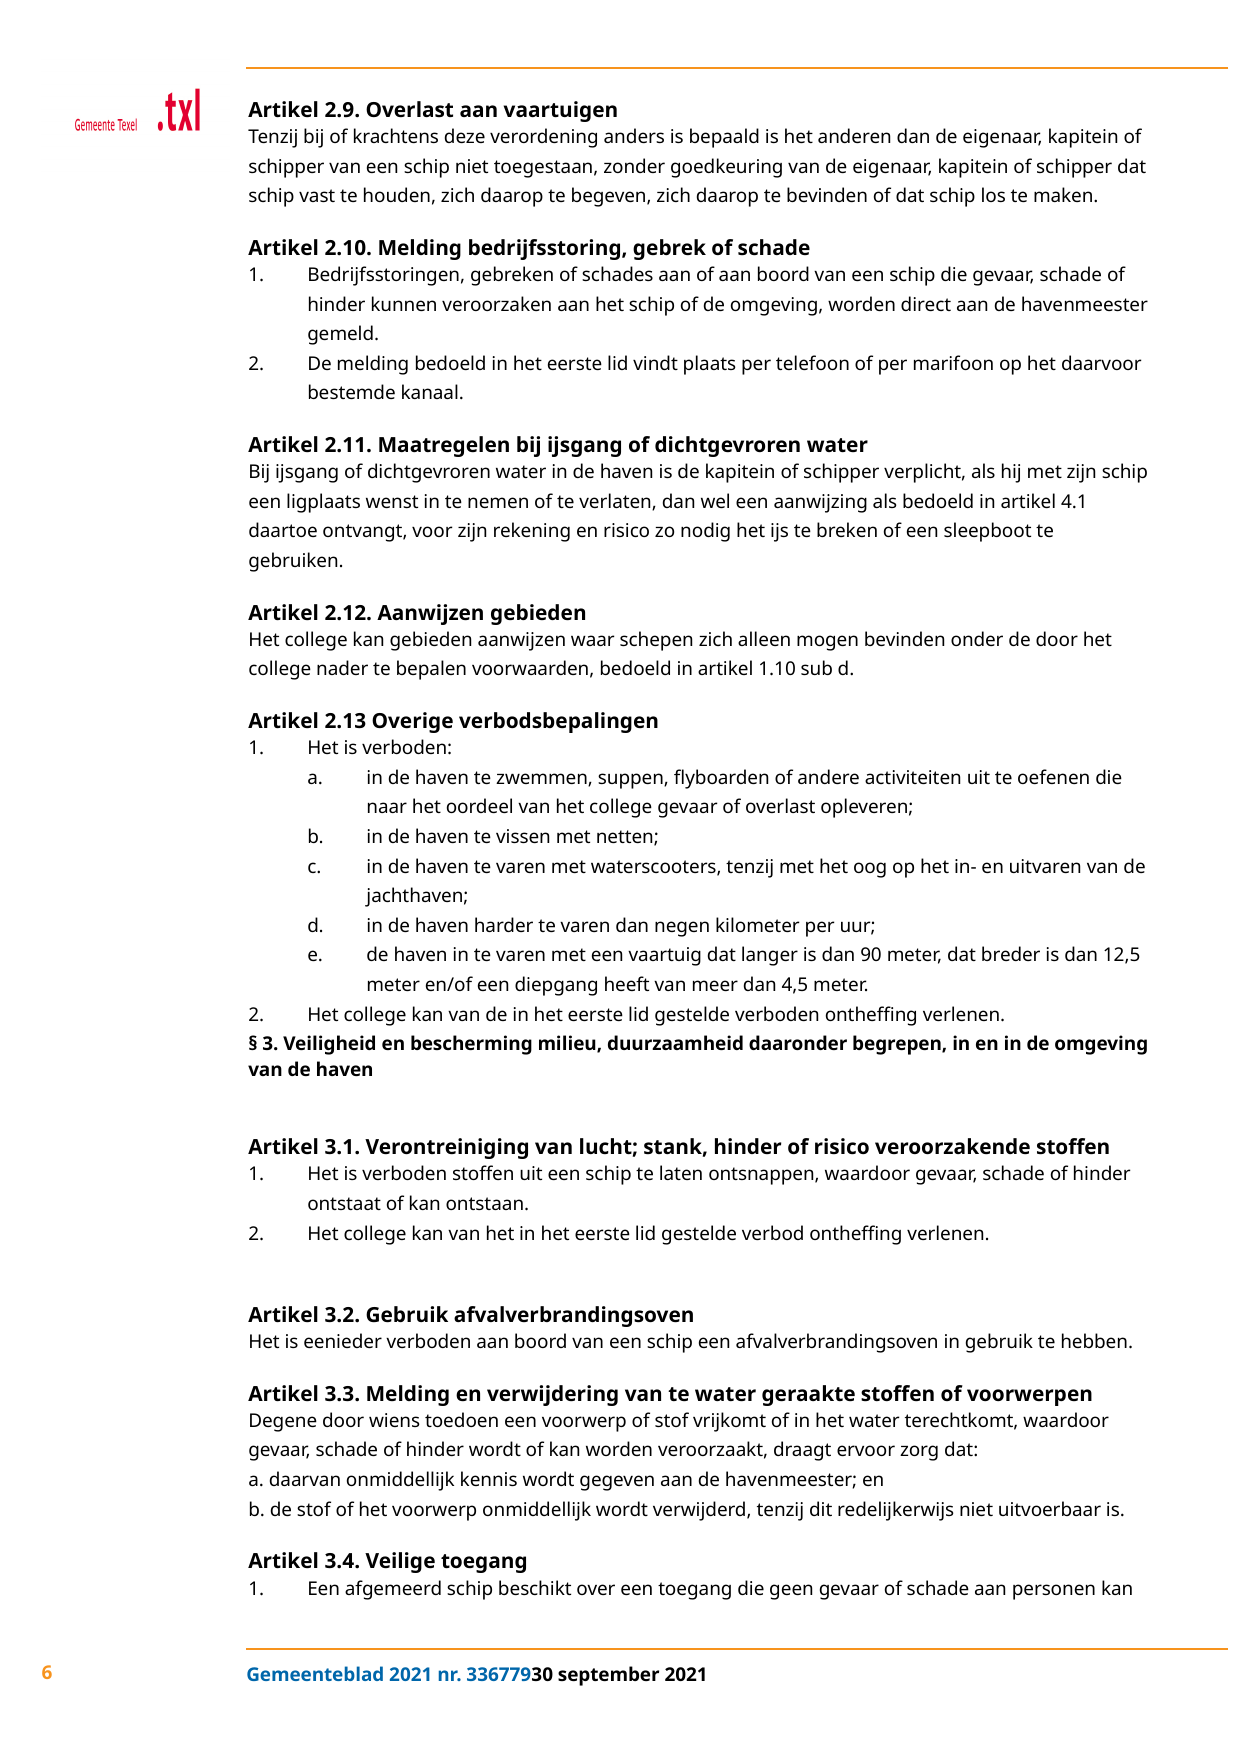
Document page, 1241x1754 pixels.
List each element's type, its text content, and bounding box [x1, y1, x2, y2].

list in de haven te zwemmen, suppen, flyboarden of andere activiteiten uit te oefenen die naar het oordeel van het college gevaar of overlast opleveren; [307, 764, 1152, 819]
list in de haven harder te varen dan negen kilometer per uur; [307, 912, 1152, 938]
text Het college kan gebieden aanwijzen waar schepen zich alleen mogen bevinden onder de door het college nader te bepalen voorwaarden, bedoeld in artikel 1.10 sub d. [248, 626, 1152, 681]
text Artikel 2.11. Maatregelen bij ijsgang of dichtgevroren water [248, 430, 1152, 458]
text Degene door wiens toedoen een voorwerp of stof vrijkomt of in het water terechtkomt, waardoor gevaar, schade of hinder wordt of kan worden veroorzaakt, draagt ervoor zorg dat: [248, 1407, 1152, 1462]
text Artikel 3.3. Melding en verwijdering van te water geraakte stoffen of voorwerpen [248, 1379, 1152, 1407]
list de haven in te varen met een vaartuig dat langer is dan 90 meter, dat breder is dan 12,5 meter en/of een diepgang heeft van meer dan 4,5 meter. [307, 942, 1152, 997]
picture [41, 47, 231, 172]
list in de haven te vissen met netten; [307, 823, 1152, 849]
list Het college kan van het in het eerste lid gestelde verbod ontheffing verlenen. [248, 1220, 1152, 1246]
text Artikel 2.12. Aanwijzen gebieden [248, 598, 1152, 626]
text Artikel 3.2. Gebruik afvalverbrandingsoven [248, 1300, 1152, 1328]
text Artikel 3.4. Veilige toegang [248, 1546, 1152, 1575]
list Het is verboden: [248, 734, 1152, 760]
list in de haven te varen met waterscooters, tenzij met het oog op het in- en uitvaren van de jachthaven; [307, 853, 1152, 908]
text Tenzij bij of krachtens deze verordening anders is bepaald is het anderen dan de eigenaar, kapitein of schipper van een schip niet toegestaan, zonder goedkeuring van de eigenaar, kapitein of schipper dat schip vast te houden, zich daarop te begeven, zich daarop te bevinden of dat schip los te maken. [248, 123, 1152, 208]
text § 3. Veiligheid en bescherming milieu, duurzaamheid daaronder begrepen, in en in de omgeving van de haven [248, 1030, 1152, 1082]
list Bedrijfsstoringen, gebreken of schades aan of aan boord van een schip die gevaar, schade of hinder kunnen veroorzaken aan het schip of de omgeving, worden direct aan de havenmeester gemeld. [248, 261, 1152, 346]
list De melding bedoeld in het eerste lid vindt plaats per telefoon of per marifoon op het daarvoor bestemde kanaal. [248, 350, 1152, 405]
text Het is eenieder verboden aan boord van een schip een afvalverbrandingsoven in gebruik te hebben. [248, 1328, 1152, 1354]
text a. daarvan onmiddellijk kennis wordt gegeven aan de havenmeester; en [248, 1466, 1152, 1492]
text Artikel 2.13 Overige verbodsbepalingen [248, 706, 1152, 734]
list Het college kan van de in het eerste lid gestelde verboden ontheffing verlenen. [248, 1001, 1152, 1026]
text b. de stof of het voorwerp onmiddellijk wordt verwijderd, tenzij dit redelijkerwijs niet uitvoerbaar is. [248, 1496, 1152, 1522]
list Het is verboden stoffen uit een schip te laten ontsnappen, waardoor gevaar, schade of hinder ontstaat of kan ontstaan. [248, 1161, 1152, 1216]
text Bij ijsgang of dichtgevroren water in de haven is de kapitein of schipper verplicht, als hij met zijn schip een ligplaats wenst in te nemen of te verlaten, dan wel een aanwijzing als bedoeld in artikel 4.1 daartoe ontvangt, voor zijn rekening en risico zo nodig het ijs te breken of een sleepboot te gebruiken. [248, 458, 1152, 573]
list Een afgemeerd schip beschikt over een toegang die geen gevaar of schade aan personen kan [248, 1575, 1152, 1600]
text Artikel 2.10. Melding bedrijfsstoring, gebrek of schade [248, 233, 1152, 261]
text Artikel 2.9. Overlast aan vaartuigen [248, 95, 1152, 123]
text Artikel 3.1. Verontreiniging van lucht; stank, hinder of risico veroorzakende stoffen [248, 1132, 1152, 1161]
